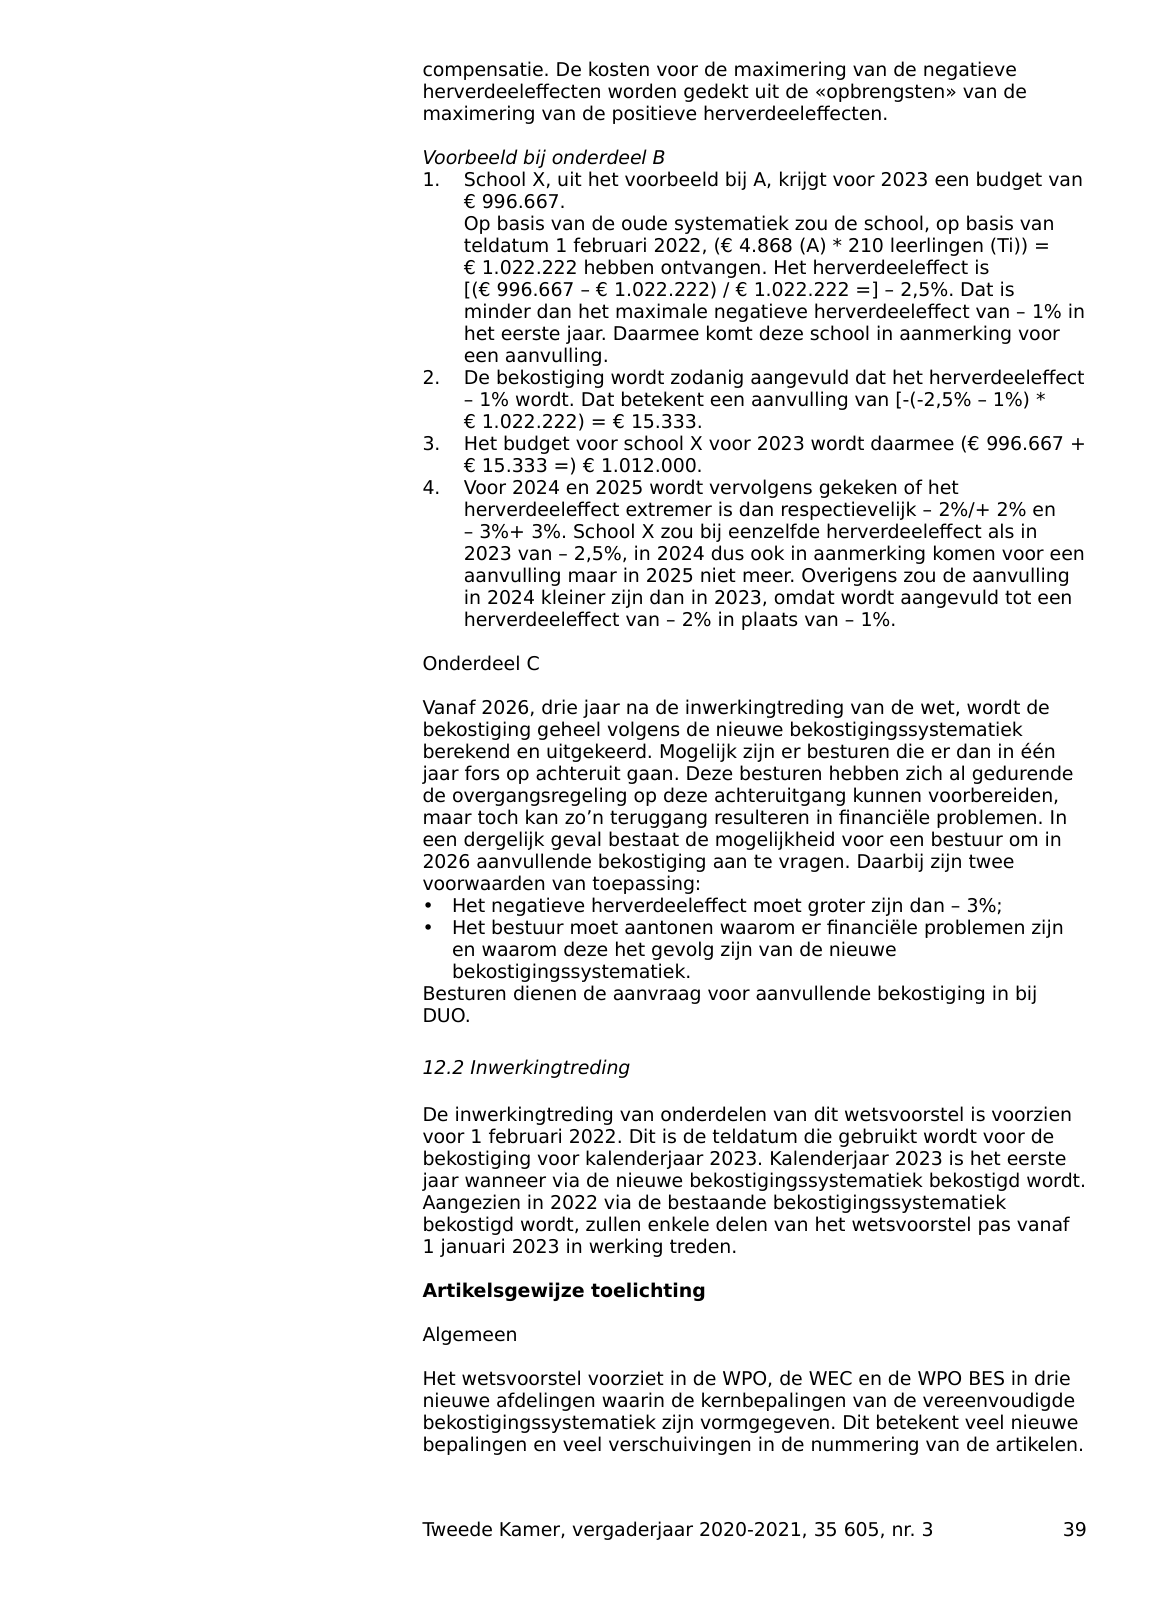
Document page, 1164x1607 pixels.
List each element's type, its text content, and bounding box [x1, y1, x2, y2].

subtitle Voorbeeld bij onderdeel B [422, 147, 1087, 169]
text compensatie. De kosten voor de maximering van de negatieve herverdeeleffecten worden gedekt uit de «opbrengsten» van de maximering van de positieve herverdeeleffecten. [422, 59, 1087, 125]
text 4. Voor 2024 en 2025 wordt vervolgens gekeken of het herverdeeleffect extremer is dan respectievelijk – 2%/+ 2% en – 3%+ 3%. School X zou bij eenzelfde herverdeeleffect als in 2023 van – 2,5%, in 2024 dus ook in aanmerking komen voor een aanvulling maar in 2025 niet meer. Overigens zou de aanvulling in 2024 kleiner zijn dan in 2023, omdat wordt aangevuld tot een herverdeeleffect van – 2% in plaats van – 1%. [422, 477, 1087, 631]
text • Het bestuur moet aantonen waarom er financiële problemen zijn en waarom deze het gevolg zijn van de nieuwe bekostigingssystematiek. [422, 917, 1087, 983]
subtitle Onderdeel C [422, 653, 1087, 675]
text 3. Het budget voor school X voor 2023 wordt daarmee (€ 996.667 + € 15.333 =) € 1.012.000. [422, 433, 1087, 477]
text De inwerkingtreding van onderdelen van dit wetsvoorstel is voorzien voor 1 februari 2022. Dit is de teldatum die gebruikt wordt voor de bekostiging voor kalenderjaar 2023. Kalenderjaar 2023 is het eerste jaar wanneer via de nieuwe bekostigingssystematiek bekostigd wordt. Aangezien in 2022 via de bestaande bekostigingssystematiek bekostigd wordt, zullen enkele delen van het wetsvoorstel pas vanaf 1 januari 2023 in werking treden. [422, 1104, 1087, 1258]
text Besturen dienen de aanvraag voor aanvullende bekostiging in bij DUO. [422, 983, 1087, 1027]
text Vanaf 2026, drie jaar na de inwerkingtreding van de wet, wordt de bekostiging geheel volgens de nieuwe bekostigingssystematiek berekend en uitgekeerd. Mogelijk zijn er besturen die er dan in één jaar fors op achteruit gaan. Deze besturen hebben zich al gedurende de overgangsregeling op deze achteruitgang kunnen voorbereiden, maar toch kan zo’n teruggang resulteren in financiële problemen. In een dergelijk geval bestaat de mogelijkheid voor een bestuur om in 2026 aanvullende bekostiging aan te vragen. Daarbij zijn twee voorwaarden van toepassing: [422, 697, 1087, 895]
text • Het negatieve herverdeeleffect moet groter zijn dan – 3%; [422, 895, 1087, 917]
text Op basis van de oude systematiek zou de school, op basis van teldatum 1 februari 2022, (€ 4.868 (A) * 210 leerlingen (Ti)) = € 1.022.222 hebben ontvangen. Het herverdeeleffect is [(€ 996.667 – € 1.022.222) / € 1.022.222 =] – 2,5%. Dat is minder dan het maximale negatieve herverdeeleffect van – 1% in het eerste jaar. Daarmee komt deze school in aanmerking voor een aanvulling. [464, 213, 1087, 367]
subtitle Artikelsgewijze toelichting [422, 1280, 1087, 1302]
text 2. De bekostiging wordt zodanig aangevuld dat het herverdeeleffect – 1% wordt. Dat betekent een aanvulling van [-(-2,5% – 1%) * € 1.022.222) = € 15.333. [422, 367, 1087, 433]
subtitle 12.2 Inwerkingtreding [422, 1057, 1087, 1079]
text 1. School X, uit het voorbeeld bij A, krijgt voor 2023 een budget van € 996.667. [422, 169, 1087, 213]
subtitle Algemeen [422, 1324, 1087, 1346]
text Het wetsvoorstel voorziet in de WPO, de WEC en de WPO BES in drie nieuwe afdelingen waarin de kernbepalingen van de vereenvoudigde bekostigingssystematiek zijn vormgegeven. Dit betekent veel nieuwe bepalingen en veel verschuivingen in de nummering van de artikelen. [422, 1368, 1087, 1456]
